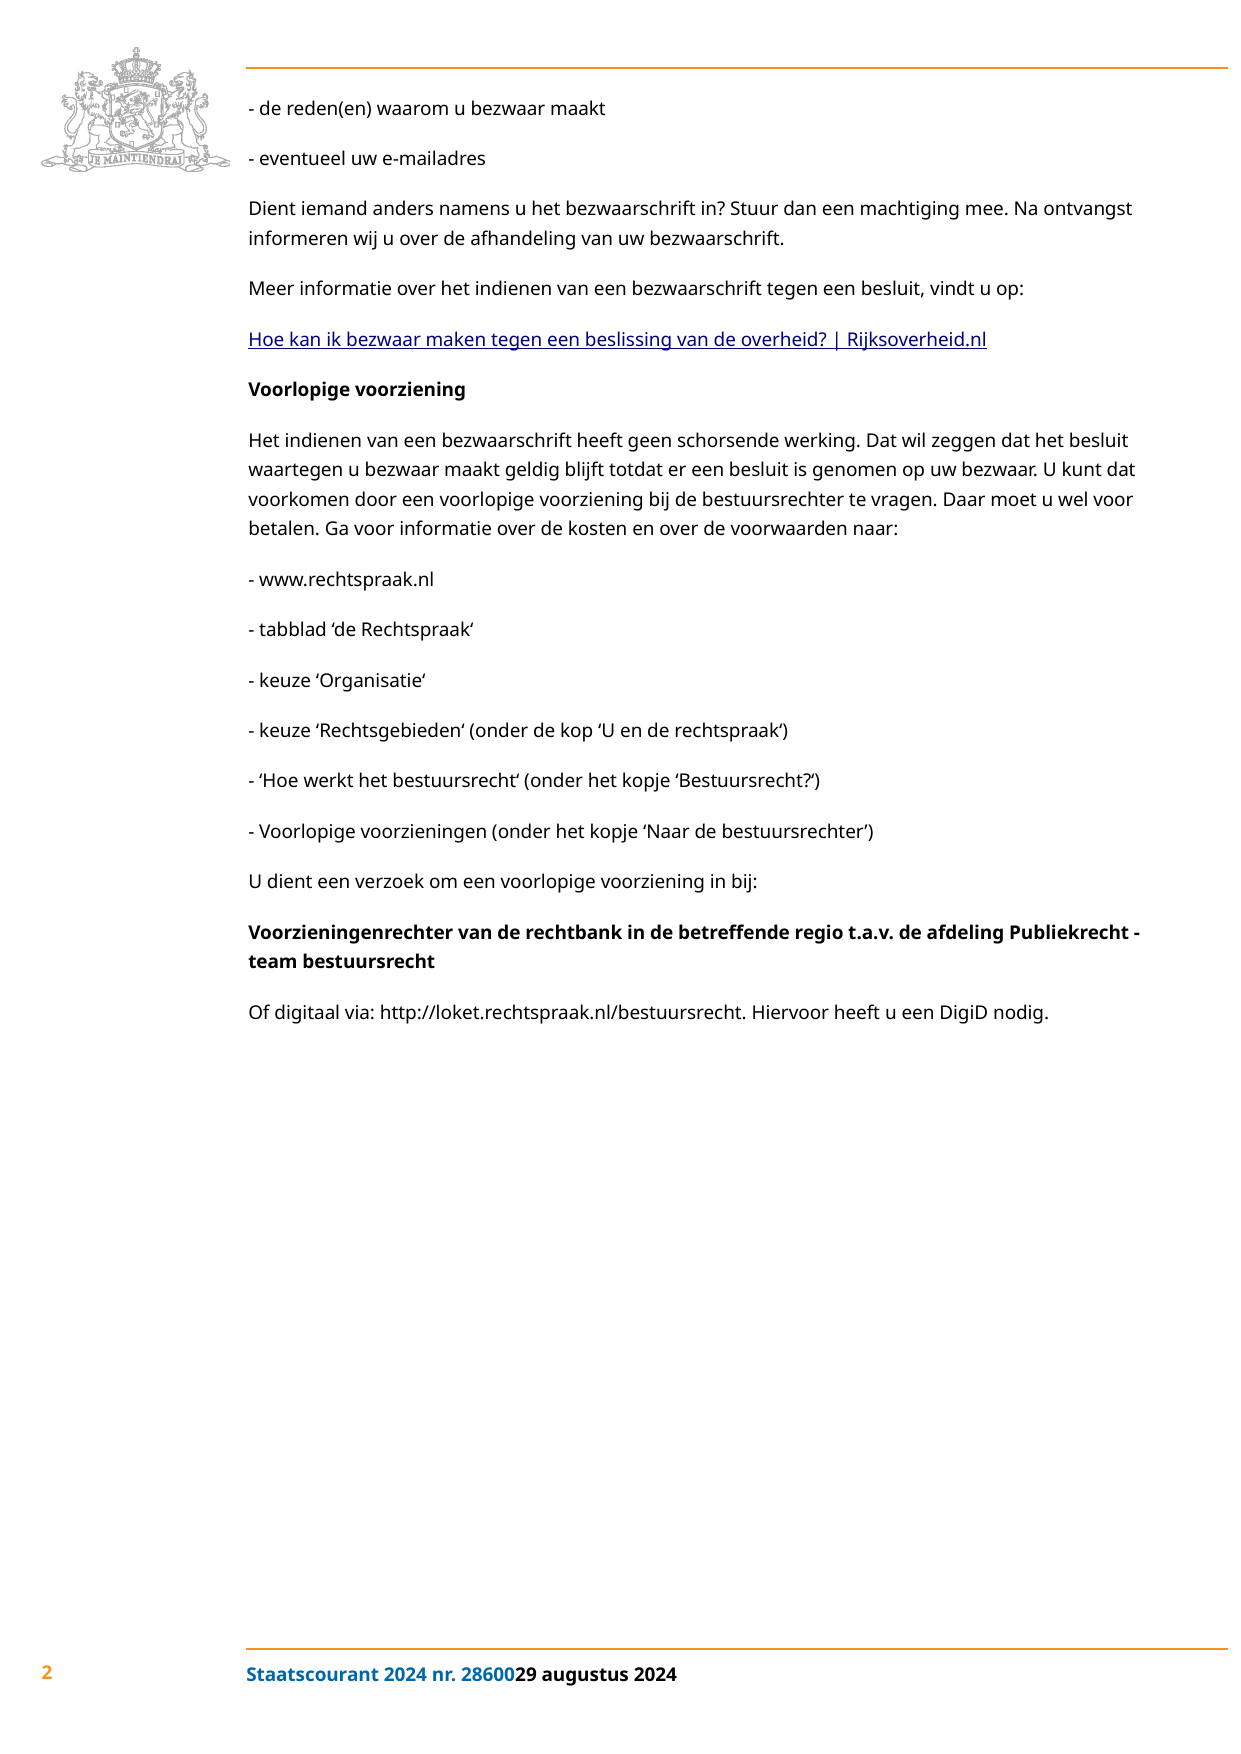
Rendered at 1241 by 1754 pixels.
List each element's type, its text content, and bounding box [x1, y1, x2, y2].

text Hoe kan ik bezwaar maken tegen een beslissing van de overheid? | Rijksoverheid.nl [248, 326, 1152, 352]
text Het indienen van een bezwaarschrift heeft geen schorsende werking. Dat wil zeggen dat het besluit waartegen u bezwaar maakt geldig blijft totdat er een besluit is genomen op uw bezwaar. U kunt dat voorkomen door een voorlopige voorziening bij de bestuursrechter te vragen. Daar moet u wel voor betalen. Ga voor informatie over de kosten en over de voorwaarden naar: [248, 427, 1152, 541]
text U dient een verzoek om een voorlopige voorziening in bij: [248, 868, 1152, 894]
text - ‘Hoe werkt het bestuursrecht‘ (onder het kopje ‘Bestuursrecht?‘) [248, 768, 1152, 793]
text Of digitaal via: http://loket.rechtspraak.nl/bestuursrecht. Hiervoor heeft u een DigiD nodig. [248, 999, 1152, 1025]
text - de reden(en) waarom u bezwaar maakt [248, 95, 1152, 121]
text - www.rechtspraak.nl [248, 566, 1152, 592]
text Dient iemand anders namens u het bezwaarschrift in? Stuur dan een machtiging mee. Na ontvangst informeren wij u over de afhandeling van uw bezwaarschrift. [248, 196, 1152, 251]
text Meer informatie over het indienen van een bezwaarschrift tegen een besluit, vindt u op: [248, 276, 1152, 301]
text - tabblad ‘de Rechtspraak‘ [248, 616, 1152, 642]
text Voorzieningenrechter van de rechtbank in de betreffende regio t.a.v. de afdeling Publiekrecht - team bestuursrecht [248, 919, 1152, 974]
text Voorlopige voorziening [248, 376, 1152, 402]
text - keuze ‘Organisatie‘ [248, 667, 1152, 693]
text - keuze ‘Rechtsgebieden‘ (onder de kop ‘U en de rechtspraak‘) [248, 717, 1152, 743]
text - eventueel uw e-mailadres [248, 145, 1152, 171]
text - Voorlopige voorzieningen (onder het kopje ‘Naar de bestuursrechter’) [248, 818, 1152, 844]
picture [41, 47, 231, 172]
